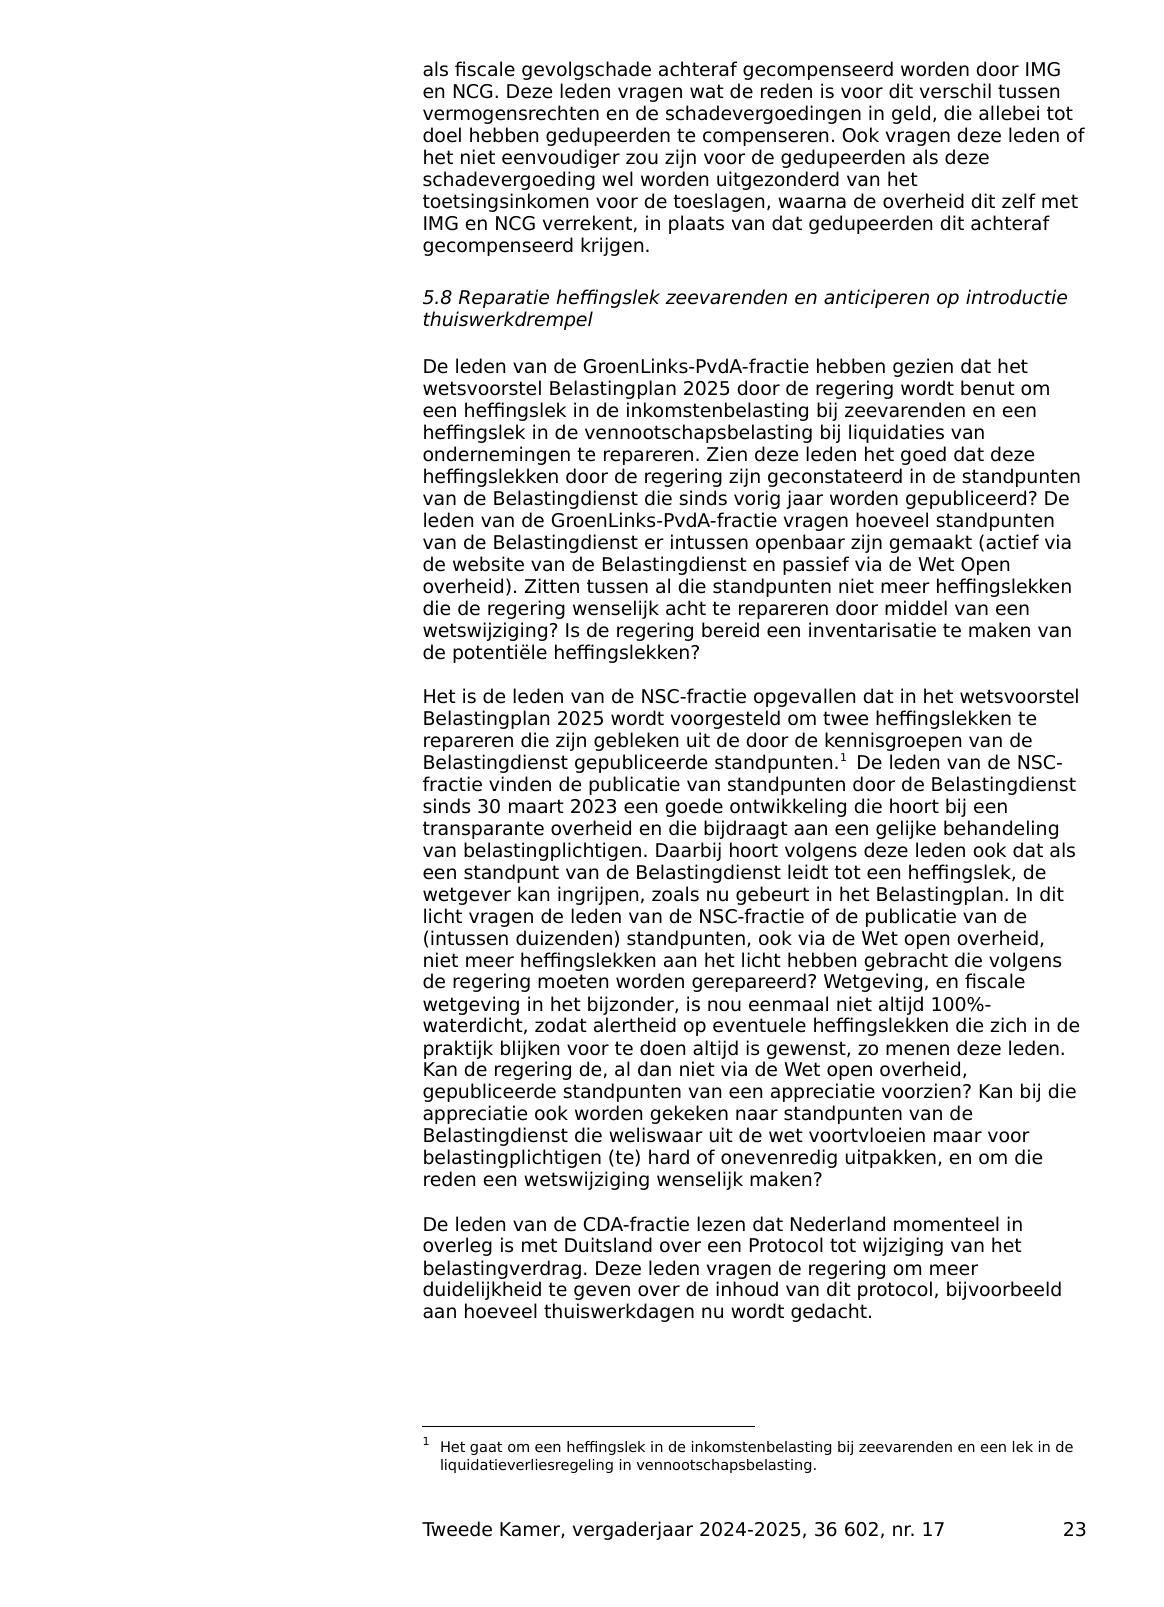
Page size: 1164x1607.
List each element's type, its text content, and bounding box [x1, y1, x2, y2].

text als fiscale gevolgschade achteraf gecompenseerd worden door IMG en NCG. Deze leden vragen wat de reden is voor dit verschil tussen vermogensrechten en de schadevergoedingen in geld, die allebei tot doel hebben gedupeerden te compenseren. Ook vragen deze leden of het niet eenvoudiger zou zijn voor de gedupeerden als deze schadevergoeding wel worden uitgezonderd van het toetsingsinkomen voor de toeslagen, waarna de overheid dit zelf met IMG en NCG verrekent, in plaats van dat gedupeerden dit achteraf gecompenseerd krijgen. [422, 59, 1087, 257]
text Het is de leden van de NSC-fractie opgevallen dat in het wetsvoorstel Belastingplan 2025 wordt voorgesteld om twee heffingslekken te repareren die zijn gebleken uit de door de kennisgroepen van de Belastingdienst gepubliceerde standpunten. De leden van de NSC-fractie vinden de publicatie van standpunten door de Belastingdienst sinds 30 maart 2023 een goede ontwikkeling die hoort bij een transparante overheid en die bijdraagt aan een gelijke behandeling van belastingplichtigen. Daarbij hoort volgens deze leden ook dat als een standpunt van de Belastingdienst leidt tot een heffingslek, de wetgever kan ingrijpen, zoals nu gebeurt in het Belastingplan. In dit licht vragen de leden van de NSC-fractie of de publicatie van de (intussen duizenden) standpunten, ook via de Wet open overheid, niet meer heffingslekken aan het licht hebben gebracht die volgens de regering moeten worden gerepareerd? Wetgeving, en fiscale wetgeving in het bijzonder, is nou eenmaal niet altijd 100%-waterdicht, zodat alertheid op eventuele heffingslekken die zich in de praktijk blijken voor te doen altijd is gewenst, zo menen deze leden. Kan de regering de, al dan niet via de Wet open overheid, gepubliceerde standpunten van een appreciatie voorzien? Kan bij die appreciatie ook worden gekeken naar standpunten van de Belastingdienst die weliswaar uit de wet voortvloeien maar voor belastingplichtigen (te) hard of onevenredig uitpakken, en om die reden een wetswijziging wenselijk maken? [422, 686, 1087, 1191]
text De leden van de CDA-fractie lezen dat Nederland momenteel in overleg is met Duitsland over een Protocol tot wijziging van het belastingverdrag. Deze leden vragen de regering om meer duidelijkheid te geven over de inhoud van dit protocol, bijvoorbeeld aan hoeveel thuiswerkdagen nu wordt gedacht. [422, 1213, 1087, 1323]
text Het gaat om een heffingslek in de inkomstenbelasting bij zeevarenden en een lek in de liquidatieverliesregeling in vennootschapsbelasting. [422, 1435, 1087, 1474]
subtitle 5.8 Reparatie heffingslek zeevarenden en anticiperen op introductie thuiswerkdrempel [422, 287, 1087, 331]
text De leden van de GroenLinks-PvdA-fractie hebben gezien dat het wetsvoorstel Belastingplan 2025 door de regering wordt benut om een heffingslek in de inkomstenbelasting bij zeevarenden en een heffingslek in de vennootschapsbelasting bij liquidaties van ondernemingen te repareren. Zien deze leden het goed dat deze heffingslekken door de regering zijn geconstateerd in de standpunten van de Belastingdienst die sinds vorig jaar worden gepubliceerd? De leden van de GroenLinks-PvdA-fractie vragen hoeveel standpunten van de Belastingdienst er intussen openbaar zijn gemaakt (actief via de website van de Belastingdienst en passief via de Wet Open overheid). Zitten tussen al die standpunten niet meer heffingslekken die de regering wenselijk acht te repareren door middel van een wetswijziging? Is de regering bereid een inventarisatie te maken van de potentiële heffingslekken? [422, 356, 1087, 663]
